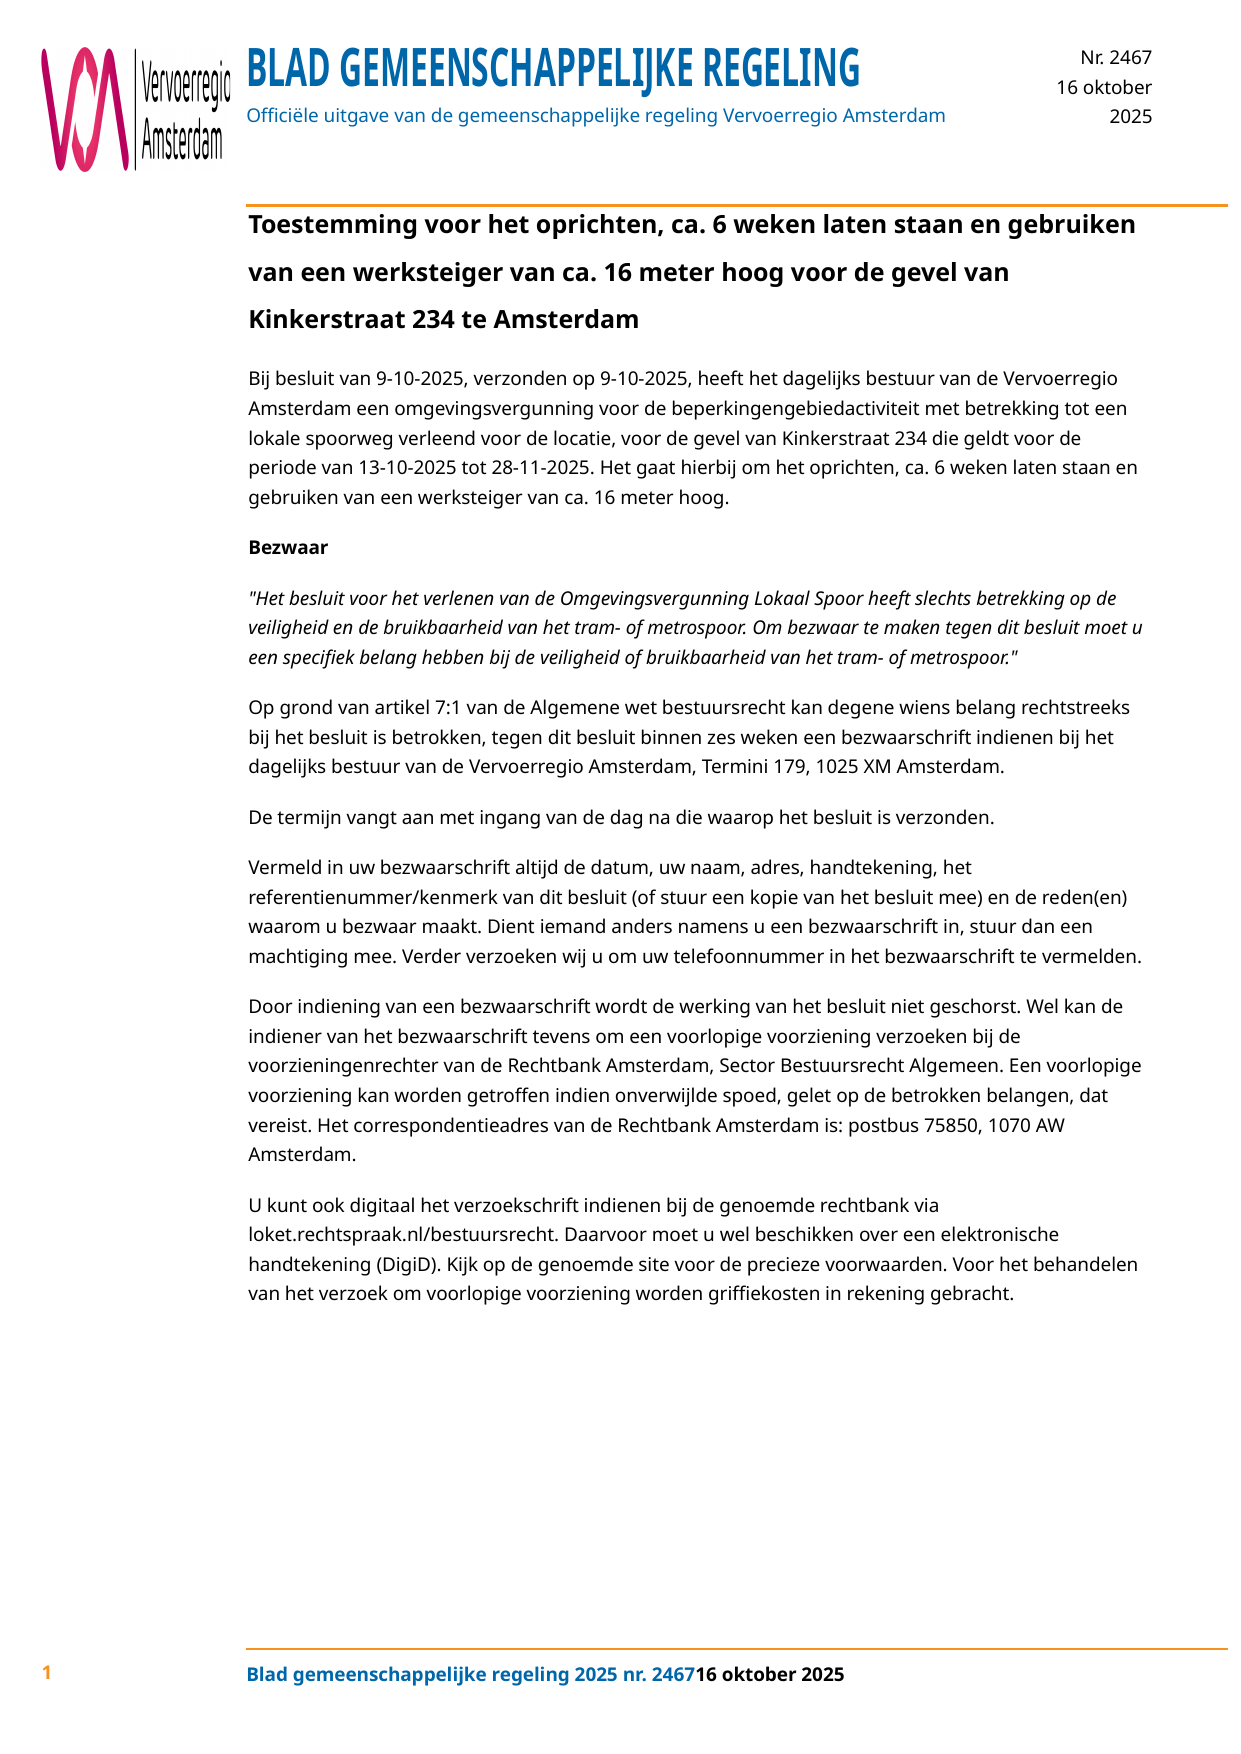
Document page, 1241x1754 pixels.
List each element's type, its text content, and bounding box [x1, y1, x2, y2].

text De termijn vangt aan met ingang van de dag na die waarop het besluit is verzonden. [248, 804, 1152, 829]
text Door indiening van een bezwaarschrift wordt de werking van het besluit niet geschorst. Wel kan de indiener van het bezwaarschrift tevens om een voorlopige voorziening verzoeken bij de voorzieningenrechter van de Rechtbank Amsterdam, Sector Bestuursrecht Algemeen. Een voorlopige voorziening kan worden getroffen indien onverwijlde spoed, gelet op de betrokken belangen, dat vereist. Het correspondentieadres van de Rechtbank Amsterdam is: postbus 75850, 1070 AW Amsterdam. [248, 993, 1152, 1167]
text Vermeld in uw bezwaarschrift altijd de datum, uw naam, adres, handtekening, het referentienummer/kenmerk van dit besluit (of stuur een kopie van het besluit mee) en de reden(en) waarom u bezwaar maakt. Dient iemand anders namens u een bezwaarschrift in, stuur dan een machtiging mee. Verder verzoeken wij u om uw telefoonnummer in het bezwaarschrift te vermelden. [248, 854, 1152, 969]
text Op grond van artikel 7:1 van de Algemene wet bestuursrecht kan degene wiens belang rechtstreeks bij het besluit is betrokken, tegen dit besluit binnen zes weken een bezwaarschrift indienen bij het dagelijks bestuur van de Vervoerregio Amsterdam, Termini 179, 1025 XM Amsterdam. [248, 694, 1152, 779]
text Toestemming voor het oprichten, ca. 6 weken laten staan en gebruiken van een werksteiger van ca. 16 meter hoog voor de gevel van Kinkerstraat 234 te Amsterdam [248, 207, 1152, 336]
picture [41, 47, 231, 172]
text "Het besluit voor het verlenen van de Omgevingsvergunning Lokaal Spoor heeft slechts betrekking op de veiligheid en de bruikbaarheid van het tram- of metrospoor. Om bezwaar te maken tegen dit besluit moet u een specifiek belang hebben bij de veiligheid of bruikbaarheid van het tram- of metrospoor." [248, 585, 1152, 669]
text Bij besluit van 9-10-2025, verzonden op 9-10-2025, heeft het dagelijks bestuur van de Vervoerregio Amsterdam een omgevingsvergunning voor de beperkingengebiedactiviteit met betrekking tot een lokale spoorweg verleend voor de locatie, voor de gevel van Kinkerstraat 234 die geldt voor de periode van 13-10-2025 tot 28-11-2025. Het gaat hierbij om het oprichten, ca. 6 weken laten staan en gebruiken van een werksteiger van ca. 16 meter hoog. [248, 366, 1152, 509]
text Bezwaar [248, 534, 1152, 560]
text U kunt ook digitaal het verzoekschrift indienen bij de genoemde rechtbank via loket.rechtspraak.nl/bestuursrecht. Daarvoor moet u wel beschikken over een elektronische handtekening (DigiD). Kijk op de genoemde site voor de precieze voorwaarden. Voor het behandelen van het verzoek om voorlopige voorziening worden griffiekosten in rekening gebracht. [248, 1192, 1152, 1306]
